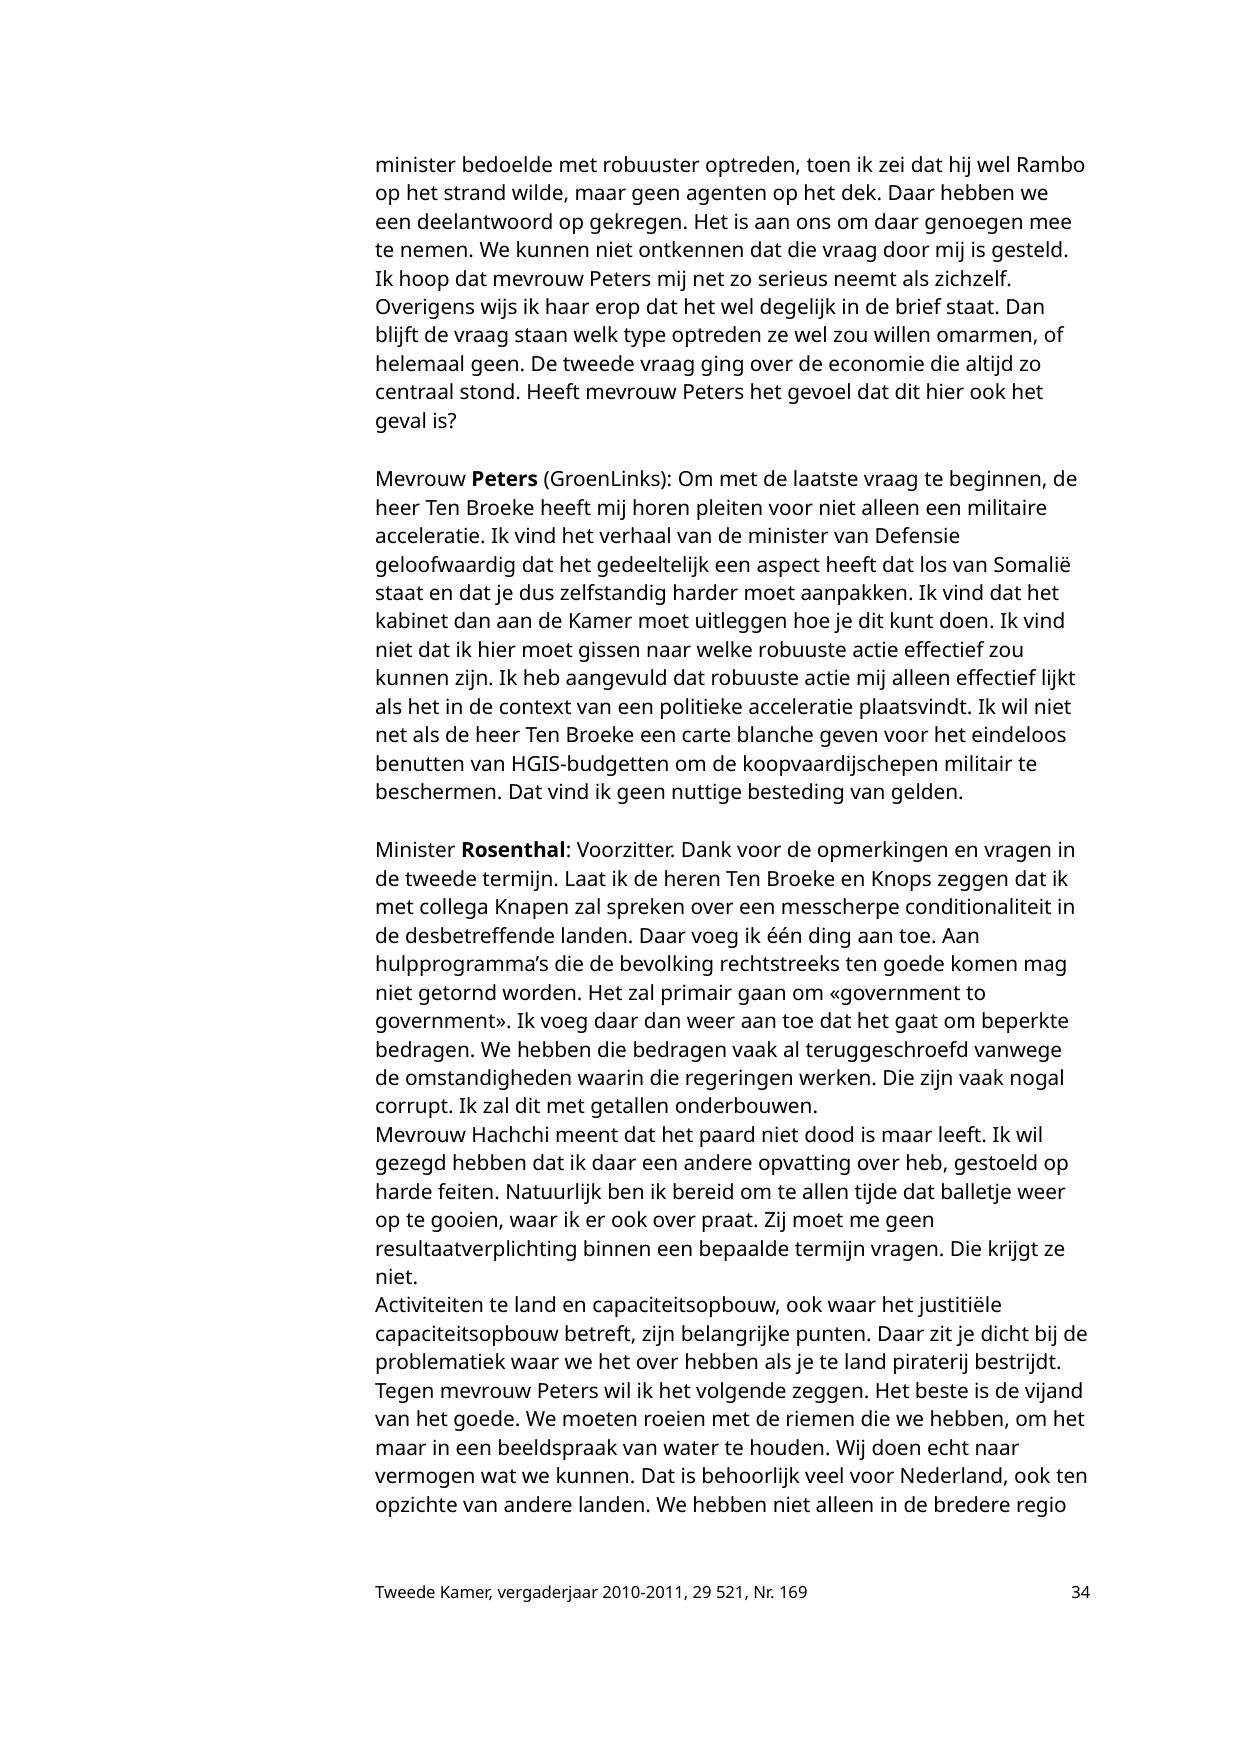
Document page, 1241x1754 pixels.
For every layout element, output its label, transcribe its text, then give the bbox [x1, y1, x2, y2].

text Mevrouw Peters (GroenLinks): Om met de laatste vraag te beginnen, de heer Ten Broeke heeft mij horen pleiten voor niet alleen een militaire acceleratie. Ik vind het verhaal van de minister van Defensie geloofwaardig dat het gedeeltelijk een aspect heeft dat los van Somalië staat en dat je dus zelfstandig harder moet aanpakken. Ik vind dat het kabinet dan aan de Kamer moet uitleggen hoe je dit kunt doen. Ik vind niet dat ik hier moet gissen naar welke robuuste actie effectief zou kunnen zijn. Ik heb aangevuld dat robuuste actie mij alleen effectief lijkt als het in de context van een politieke acceleratie plaatsvindt. Ik wil niet net als de heer Ten Broeke een carte blanche geven voor het eindeloos benutten van HGIS-budgetten om de koopvaardijschepen militair te beschermen. Dat vind ik geen nuttige besteding van gelden. [375, 464, 1090, 806]
text Mevrouw Hachchi meent dat het paard niet dood is maar leeft. Ik wil gezegd hebben dat ik daar een andere opvatting over heb, gestoeld op harde feiten. Natuurlijk ben ik bereid om te allen tijde dat balletje weer op te gooien, waar ik er ook over praat. Zij moet me geen resultaatverplichting binnen een bepaalde termijn vragen. Die krijgt ze niet. [375, 1120, 1090, 1291]
text Activiteiten te land en capaciteitsopbouw, ook waar het justitiële capaciteitsopbouw betreft, zijn belangrijke punten. Daar zit je dicht bij de problematiek waar we het over hebben als je te land piraterij bestrijdt. Tegen mevrouw Peters wil ik het volgende zeggen. Het beste is de vijand van het goede. We moeten roeien met de riemen die we hebben, om het maar in een beeldspraak van water te houden. Wij doen echt naar vermogen wat we kunnen. Dat is behoorlijk veel voor Nederland, ook ten opzichte van andere landen. We hebben niet alleen in de bredere regio [375, 1291, 1090, 1518]
text minister bedoelde met robuuster optreden, toen ik zei dat hij wel Rambo op het strand wilde, maar geen agenten op het dek. Daar hebben we een deelantwoord op gekregen. Het is aan ons om daar genoegen mee te nemen. We kunnen niet ontkennen dat die vraag door mij is gesteld. Ik hoop dat mevrouw Peters mij net zo serieus neemt als zichzelf. Overigens wijs ik haar erop dat het wel degelijk in de brief staat. Dan blijft de vraag staan welk type optreden ze wel zou willen omarmen, of helemaal geen. De tweede vraag ging over de economie die altijd zo centraal stond. Heeft mevrouw Peters het gevoel dat dit hier ook het geval is? [375, 150, 1090, 434]
text Minister Rosenthal: Voorzitter. Dank voor de opmerkingen en vragen in de tweede termijn. Laat ik de heren Ten Broeke en Knops zeggen dat ik met collega Knapen zal spreken over een messcherpe conditionaliteit in de desbetreffende landen. Daar voeg ik één ding aan toe. Aan hulpprogramma’s die de bevolking rechtstreeks ten goede komen mag niet getornd worden. Het zal primair gaan om «government to government». Ik voeg daar dan weer aan toe dat het gaat om beperkte bedragen. We hebben die bedragen vaak al teruggeschroefd vanwege de omstandigheden waarin die regeringen werken. Die zijn vaak nogal corrupt. Ik zal dit met getallen onderbouwen. [375, 836, 1090, 1120]
